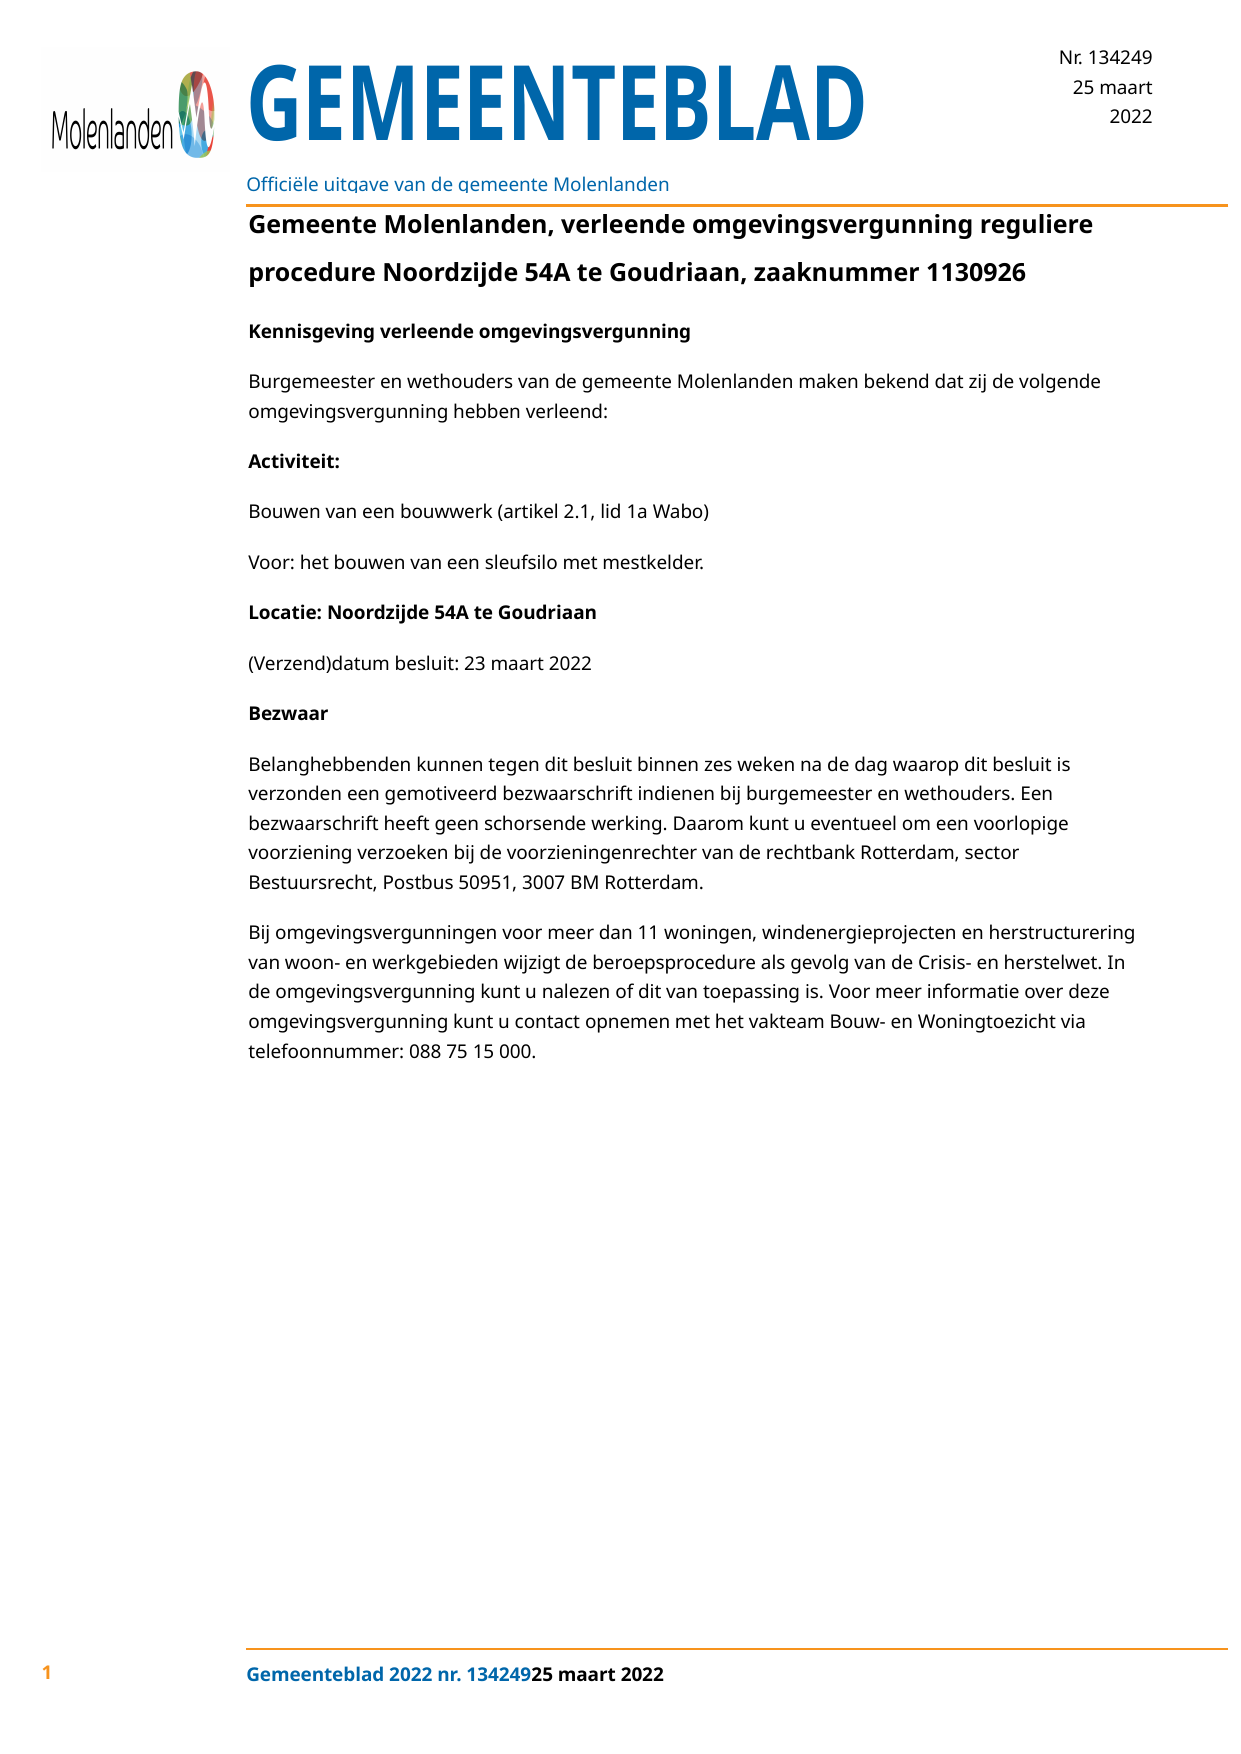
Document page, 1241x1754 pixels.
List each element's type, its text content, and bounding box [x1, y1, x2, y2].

text Bij omgevingsvergunningen voor meer dan 11 woningen, windenergieprojecten en herstructurering van woon- en werkgebieden wijzigt de beroepsprocedure als gevolg van de Crisis- en herstelwet. In de omgevingsvergunning kunt u nalezen of dit van toepassing is. Voor meer informatie over deze omgevingsvergunning kunt u contact opnemen met het vakteam Bouw- en Woningtoezicht via telefoonnummer: 088 75 15 000. [248, 919, 1152, 1064]
picture [41, 47, 231, 172]
text Locatie: Noordzijde 54A te Goudriaan [248, 599, 1152, 625]
text Bouwen van een bouwwerk (artikel 2.1, lid 1a Wabo) [248, 499, 1152, 524]
text Belanghebbenden kunnen tegen dit besluit binnen zes weken na de dag waarop dit besluit is verzonden een gemotiveerd bezwaarschrift indienen bij burgemeester en wethouders. Een bezwaarschrift heeft geen schorsende werking. Daarom kunt u eventueel om een voorlopige voorziening verzoeken bij de voorzieningenrechter van de rechtbank Rotterdam, sector Bestuursrecht, Postbus 50951, 3007 BM Rotterdam. [248, 751, 1152, 895]
text Voor: het bouwen van een sleufsilo met mestkelder. [248, 549, 1152, 575]
text Bezwaar [248, 700, 1152, 726]
text Gemeente Molenlanden, verleende omgevingsvergunning reguliere procedure Noordzijde 54A te Goudriaan, zaaknummer 1130926 [248, 207, 1152, 288]
text (Verzend)datum besluit: 23 maart 2022 [248, 650, 1152, 676]
text Activiteit: [248, 448, 1152, 474]
text Kennisgeving verleende omgevingsvergunning [248, 318, 1152, 344]
text Burgemeester en wethouders van de gemeente Molenlanden maken bekend dat zij de volgende omgevingsvergunning hebben verleend: [248, 368, 1152, 424]
